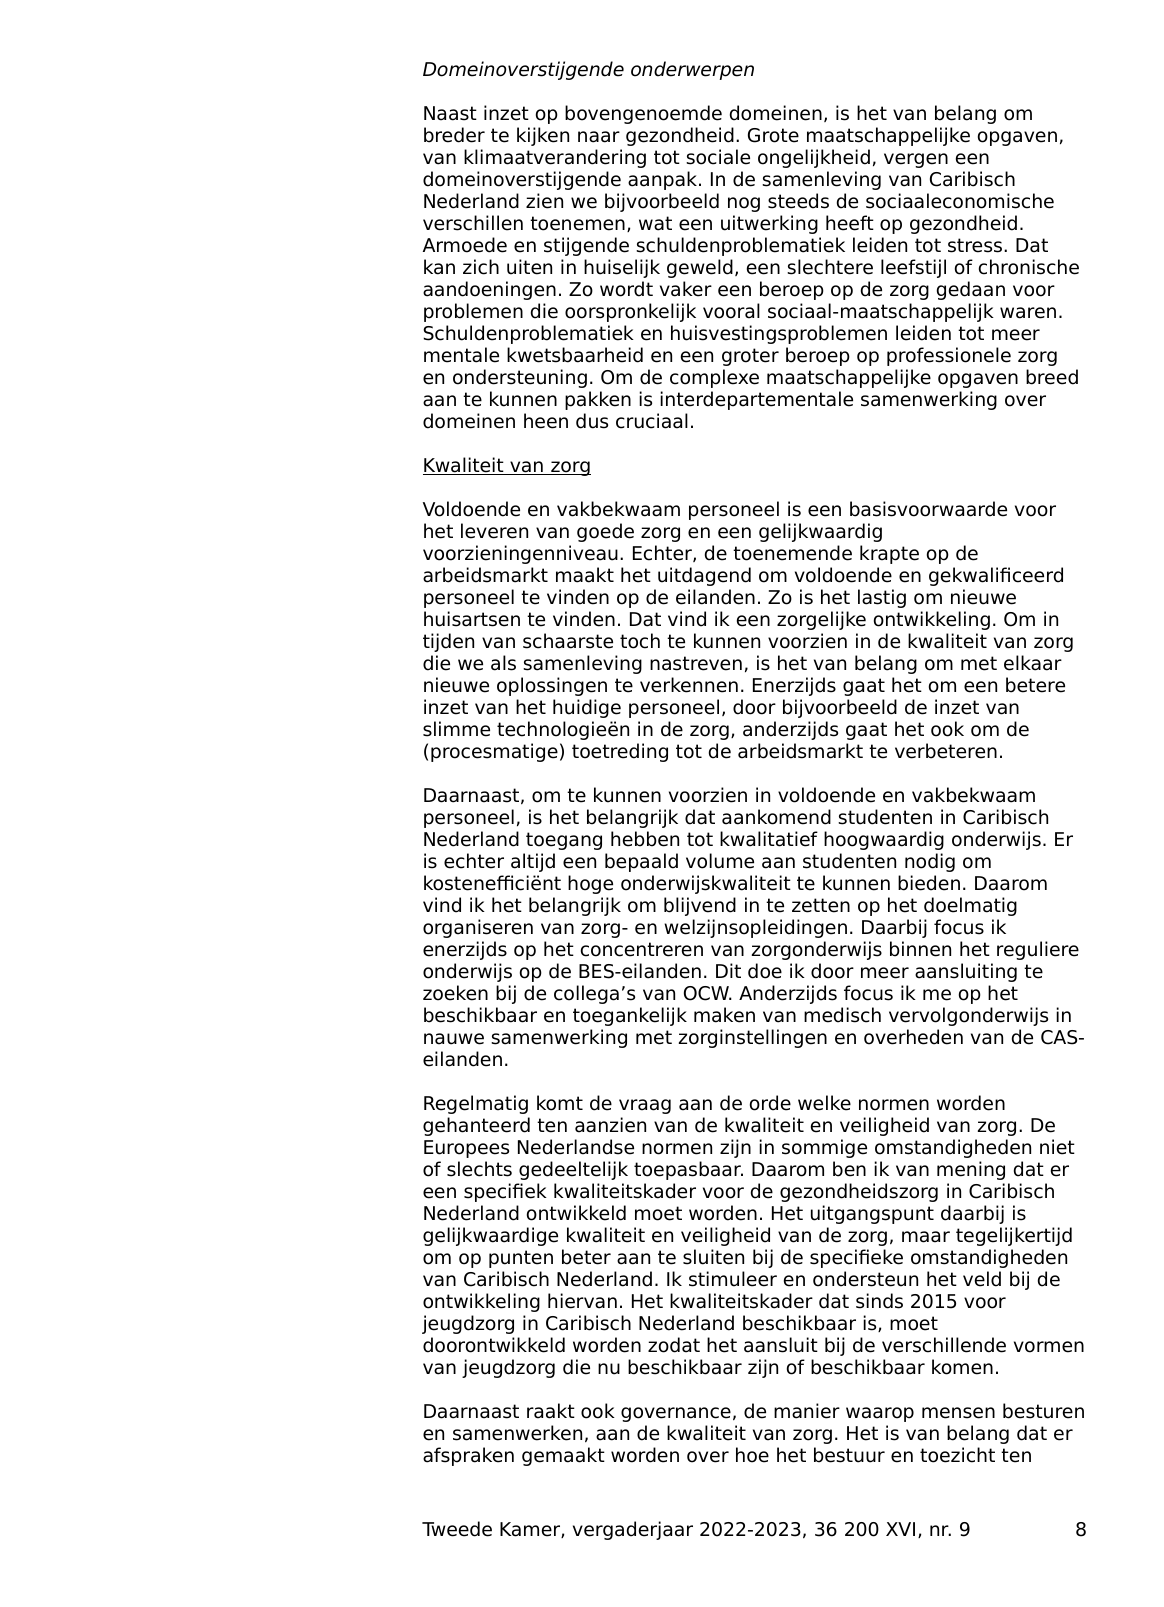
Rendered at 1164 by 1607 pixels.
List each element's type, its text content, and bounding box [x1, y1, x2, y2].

text Daarnaast raakt ook governance, de manier waarop mensen besturen en samenwerken, aan de kwaliteit van zorg. Het is van belang dat er afspraken gemaakt worden over hoe het bestuur en toezicht ten [422, 1401, 1087, 1467]
text Voldoende en vakbekwaam personeel is een basisvoorwaarde voor het leveren van goede zorg en een gelijkwaardig voorzieningenniveau. Echter, de toenemende krapte op de arbeidsmarkt maakt het uitdagend om voldoende en gekwalificeerd personeel te vinden op de eilanden. Zo is het lastig om nieuwe huisartsen te vinden. Dat vind ik een zorgelijke ontwikkeling. Om in tijden van schaarste toch te kunnen voorzien in de kwaliteit van zorg die we als samenleving nastreven, is het van belang om met elkaar nieuwe oplossingen te verkennen. Enerzijds gaat het om een betere inzet van het huidige personeel, door bijvoorbeeld de inzet van slimme technologieën in de zorg, anderzijds gaat het ook om de (procesmatige) toetreding tot de arbeidsmarkt te verbeteren. [422, 499, 1087, 763]
text Regelmatig komt de vraag aan de orde welke normen worden gehanteerd ten aanzien van de kwaliteit en veiligheid van zorg. De Europees Nederlandse normen zijn in sommige omstandigheden niet of slechts gedeeltelijk toepasbaar. Daarom ben ik van mening dat er een specifiek kwaliteitskader voor de gezondheidszorg in Caribisch Nederland ontwikkeld moet worden. Het uitgangspunt daarbij is gelijkwaardige kwaliteit en veiligheid van de zorg, maar tegelijkertijd om op punten beter aan te sluiten bij de specifieke omstandigheden van Caribisch Nederland. Ik stimuleer en ondersteun het veld bij de ontwikkeling hiervan. Het kwaliteitskader dat sinds 2015 voor jeugdzorg in Caribisch Nederland beschikbaar is, moet doorontwikkeld worden zodat het aansluit bij de verschillende vormen van jeugdzorg die nu beschikbaar zijn of beschikbaar komen. [422, 1093, 1087, 1379]
text Naast inzet op bovengenoemde domeinen, is het van belang om breder te kijken naar gezondheid. Grote maatschappelijke opgaven, van klimaatverandering tot sociale ongelijkheid, vergen een domeinoverstijgende aanpak. In de samenleving van Caribisch Nederland zien we bijvoorbeeld nog steeds de sociaaleconomische verschillen toenemen, wat een uitwerking heeft op gezondheid. Armoede en stijgende schuldenproblematiek leiden tot stress. Dat kan zich uiten in huiselijk geweld, een slechtere leefstijl of chronische aandoeningen. Zo wordt vaker een beroep op de zorg gedaan voor problemen die oorspronkelijk vooral sociaal-maatschappelijk waren. Schuldenproblematiek en huisvestingsproblemen leiden tot meer mentale kwetsbaarheid en een groter beroep op professionele zorg en ondersteuning. Om de complexe maatschappelijke opgaven breed aan te kunnen pakken is interdepartementale samenwerking over domeinen heen dus cruciaal. [422, 103, 1087, 433]
subtitle Kwaliteit van zorg [422, 455, 1087, 477]
subtitle Domeinoverstijgende onderwerpen [422, 59, 1087, 81]
text Daarnaast, om te kunnen voorzien in voldoende en vakbekwaam personeel, is het belangrijk dat aankomend studenten in Caribisch Nederland toegang hebben tot kwalitatief hoogwaardig onderwijs. Er is echter altijd een bepaald volume aan studenten nodig om kostenefficiënt hoge onderwijskwaliteit te kunnen bieden. Daarom vind ik het belangrijk om blijvend in te zetten op het doelmatig organiseren van zorg- en welzijnsopleidingen. Daarbij focus ik enerzijds op het concentreren van zorgonderwijs binnen het reguliere onderwijs op de BES-eilanden. Dit doe ik door meer aansluiting te zoeken bij de collega’s van OCW. Anderzijds focus ik me op het beschikbaar en toegankelijk maken van medisch vervolgonderwijs in nauwe samenwerking met zorginstellingen en overheden van de CAS-eilanden. [422, 785, 1087, 1071]
